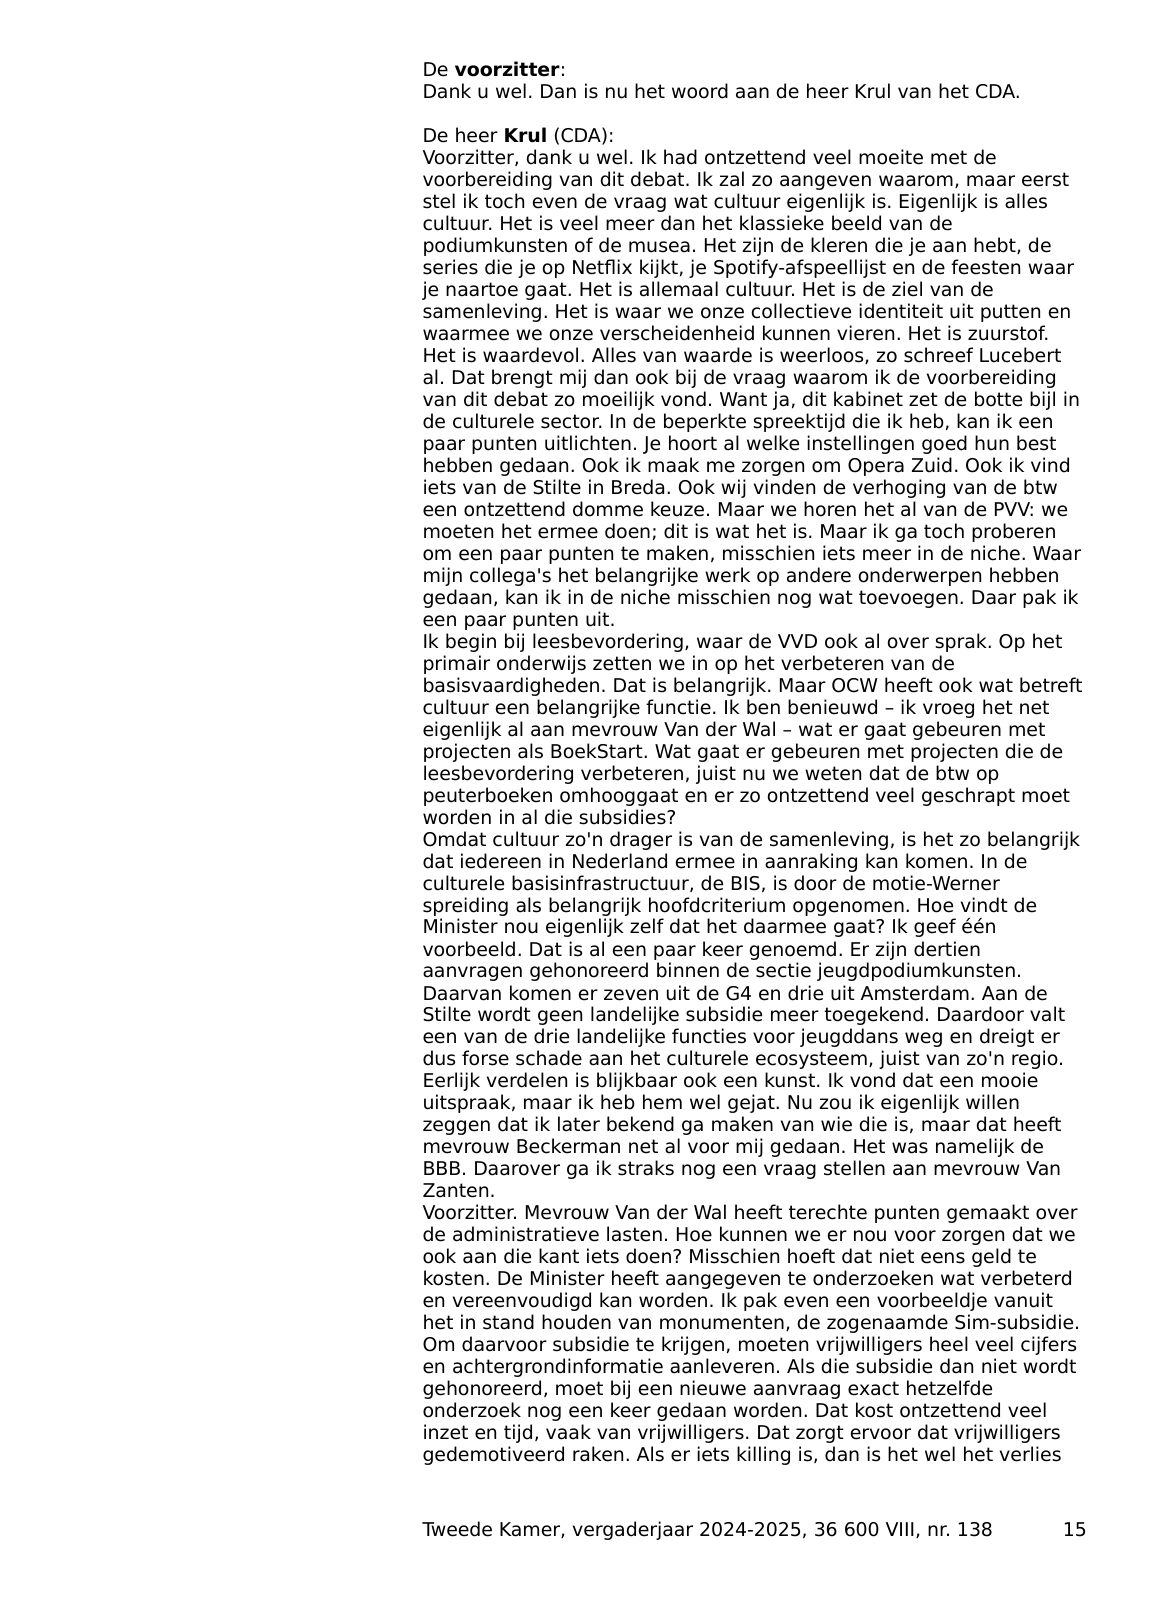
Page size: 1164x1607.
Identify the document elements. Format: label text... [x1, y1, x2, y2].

text Voorzitter, dank u wel. Ik had ontzettend veel moeite met de voorbereiding van dit debat. Ik zal zo aangeven waarom, maar eerst stel ik toch even de vraag wat cultuur eigenlijk is. Eigenlijk is alles cultuur. Het is veel meer dan het klassieke beeld van de podiumkunsten of de musea. Het zijn de kleren die je aan hebt, de series die je op Netflix kijkt, je Spotify-afspeellijst en de feesten waar je naartoe gaat. Het is allemaal cultuur. Het is de ziel van de samenleving. Het is waar we onze collectieve identiteit uit putten en waarmee we onze verscheidenheid kunnen vieren. Het is zuurstof. Het is waardevol. Alles van waarde is weerloos, zo schreef Lucebert al. Dat brengt mij dan ook bij de vraag waarom ik de voorbereiding van dit debat zo moeilijk vond. Want ja, dit kabinet zet de botte bijl in de culturele sector. In de beperkte spreektijd die ik heb, kan ik een paar punten uitlichten. Je hoort al welke instellingen goed hun best hebben gedaan. Ook ik maak me zorgen om Opera Zuid. Ook ik vind iets van de Stilte in Breda. Ook wij vinden de verhoging van de btw een ontzettend domme keuze. Maar we horen het al van de PVV: we moeten het ermee doen; dit is wat het is. Maar ik ga toch proberen om een paar punten te maken, misschien iets meer in de niche. Waar mijn collega's het belangrijke werk op andere onderwerpen hebben gedaan, kan ik in de niche misschien nog wat toevoegen. Daar pak ik een paar punten uit. [422, 147, 1087, 631]
text De voorzitter: [422, 59, 1087, 81]
text De heer Krul (CDA): [422, 125, 1087, 147]
text Omdat cultuur zo'n drager is van de samenleving, is het zo belangrijk dat iedereen in Nederland ermee in aanraking kan komen. In de culturele basisinfrastructuur, de BIS, is door de motie-Werner spreiding als belangrijk hoofdcriterium opgenomen. Hoe vindt de Minister nou eigenlijk zelf dat het daarmee gaat? Ik geef één voorbeeld. Dat is al een paar keer genoemd. Er zijn dertien aanvragen gehonoreerd binnen de sectie jeugdpodiumkunsten. Daarvan komen er zeven uit de G4 en drie uit Amsterdam. Aan de Stilte wordt geen landelijke subsidie meer toegekend. Daardoor valt een van de drie landelijke functies voor jeugddans weg en dreigt er dus forse schade aan het culturele ecosysteem, juist van zo'n regio. Eerlijk verdelen is blijkbaar ook een kunst. Ik vond dat een mooie uitspraak, maar ik heb hem wel gejat. Nu zou ik eigenlijk willen zeggen dat ik later bekend ga maken van wie die is, maar dat heeft mevrouw Beckerman net al voor mij gedaan. Het was namelijk de BBB. Daarover ga ik straks nog een vraag stellen aan mevrouw Van Zanten. [422, 828, 1087, 1202]
text Voorzitter. Mevrouw Van der Wal heeft terechte punten gemaakt over de administratieve lasten. Hoe kunnen we er nou voor zorgen dat we ook aan die kant iets doen? Misschien hoeft dat niet eens geld te kosten. De Minister heeft aangegeven te onderzoeken wat verbeterd en vereenvoudigd kan worden. Ik pak even een voorbeeldje vanuit het in stand houden van monumenten, de zogenaamde Sim-subsidie. Om daarvoor subsidie te krijgen, moeten vrijwilligers heel veel cijfers en achtergrondinformatie aanleveren. Als die subsidie dan niet wordt gehonoreerd, moet bij een nieuwe aanvraag exact hetzelfde onderzoek nog een keer gedaan worden. Dat kost ontzettend veel inzet en tijd, vaak van vrijwilligers. Dat zorgt ervoor dat vrijwilligers gedemotiveerd raken. Als er iets killing is, dan is het wel het verlies [422, 1202, 1087, 1466]
text Dank u wel. Dan is nu het woord aan de heer Krul van het CDA. [422, 81, 1087, 103]
text Ik begin bij leesbevordering, waar de VVD ook al over sprak. Op het primair onderwijs zetten we in op het verbeteren van de basisvaardigheden. Dat is belangrijk. Maar OCW heeft ook wat betreft cultuur een belangrijke functie. Ik ben benieuwd – ik vroeg het net eigenlijk al aan mevrouw Van der Wal – wat er gaat gebeuren met projecten als BoekStart. Wat gaat er gebeuren met projecten die de leesbevordering verbeteren, juist nu we weten dat de btw op peuterboeken omhooggaat en er zo ontzettend veel geschrapt moet worden in al die subsidies? [422, 631, 1087, 828]
